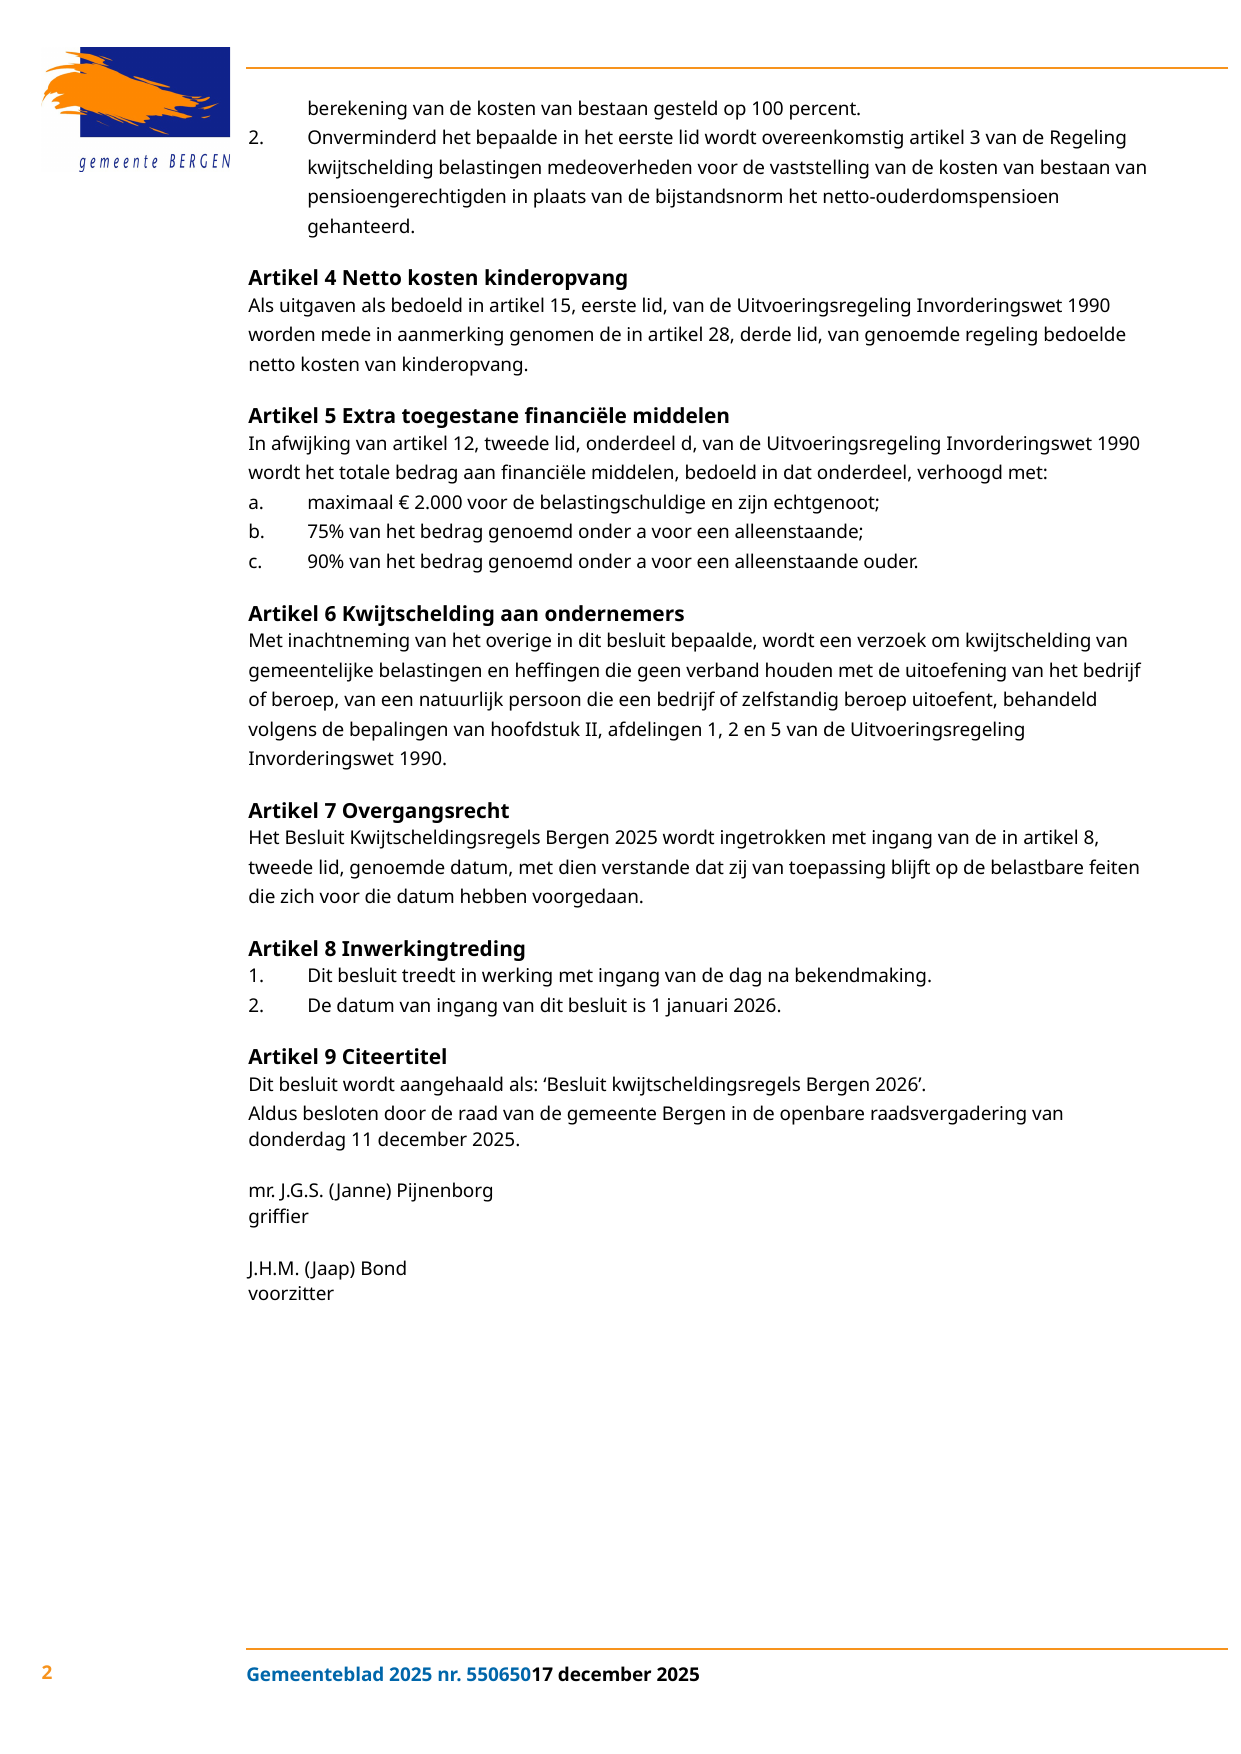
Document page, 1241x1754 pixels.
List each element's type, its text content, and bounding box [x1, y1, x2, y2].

text Artikel 5 Extra toegestane financiële middelen [248, 402, 1152, 430]
list De datum van ingang van dit besluit is 1 januari 2026. [248, 992, 1152, 1018]
text voorzitter [248, 1281, 1152, 1306]
text J.H.M. (Jaap) Bond [248, 1255, 1152, 1281]
text Het Besluit Kwijtscheldingsregels Bergen 2025 wordt ingetrokken met ingang van de in artikel 8, tweede lid, genoemde datum, met dien verstande dat zij van toepassing blijft op de belastbare feiten die zich voor die datum hebben voorgedaan. [248, 824, 1152, 909]
text Als uitgaven als bedoeld in artikel 15, eerste lid, van de Uitvoeringsregeling Invorderingswet 1990 worden mede in aanmerking genomen de in artikel 28, derde lid, van genoemde regeling bedoelde netto kosten van kinderopvang. [248, 292, 1152, 377]
text Artikel 9 Citeertitel [248, 1042, 1152, 1071]
list Onverminderd het bepaalde in het eerste lid wordt overeenkomstig artikel 3 van de Regeling kwijtschelding belastingen medeoverheden voor de vaststelling van de kosten van bestaan van pensioengerechtigden in plaats van de bijstandsnorm het netto-ouderdomspensioen gehanteerd. [248, 124, 1152, 239]
text Artikel 4 Netto kosten kinderopvang [248, 263, 1152, 292]
text Artikel 6 Kwijtschelding aan ondernemers [248, 599, 1152, 627]
list 90% van het bedrag genoemd onder a voor een alleenstaande ouder. [248, 548, 1152, 574]
text Dit besluit wordt aangehaald als: ‘Besluit kwijtscheldingsregels Bergen 2026’. [248, 1071, 1152, 1097]
text In afwijking van artikel 12, tweede lid, onderdeel d, van de Uitvoeringsregeling Invorderingswet 1990 wordt het totale bedrag aan financiële middelen, bedoeld in dat onderdeel, verhoogd met: [248, 430, 1152, 485]
text griffier [248, 1203, 1152, 1229]
list berekening van de kosten van bestaan gesteld op 100 percent. [248, 95, 1152, 121]
text Aldus besloten door de raad van de gemeente Bergen in de openbare raadsvergadering van donderdag 11 december 2025. [248, 1100, 1152, 1152]
list maximaal € 2.000 voor de belastingschuldige en zijn echtgenoot; [248, 489, 1152, 515]
picture [41, 47, 231, 172]
list Dit besluit treedt in werking met ingang van de dag na bekendmaking. [248, 962, 1152, 988]
text Met inachtneming van het overige in dit besluit bepaalde, wordt een verzoek om kwijtschelding van gemeentelijke belastingen en heffingen die geen verband houden met de uitoefening van het bedrijf of beroep, van een natuurlijk persoon die een bedrijf of zelfstandig beroep uitoefent, behandeld volgens de bepalingen van hoofdstuk II, afdelingen 1, 2 en 5 van de Uitvoeringsregeling Invorderingswet 1990. [248, 627, 1152, 771]
list 75% van het bedrag genoemd onder a voor een alleenstaande; [248, 519, 1152, 544]
text mr. J.G.S. (Janne) Pijnenborg [248, 1178, 1152, 1203]
text Artikel 8 Inwerkingtreding [248, 934, 1152, 962]
text Artikel 7 Overgangsrecht [248, 796, 1152, 824]
